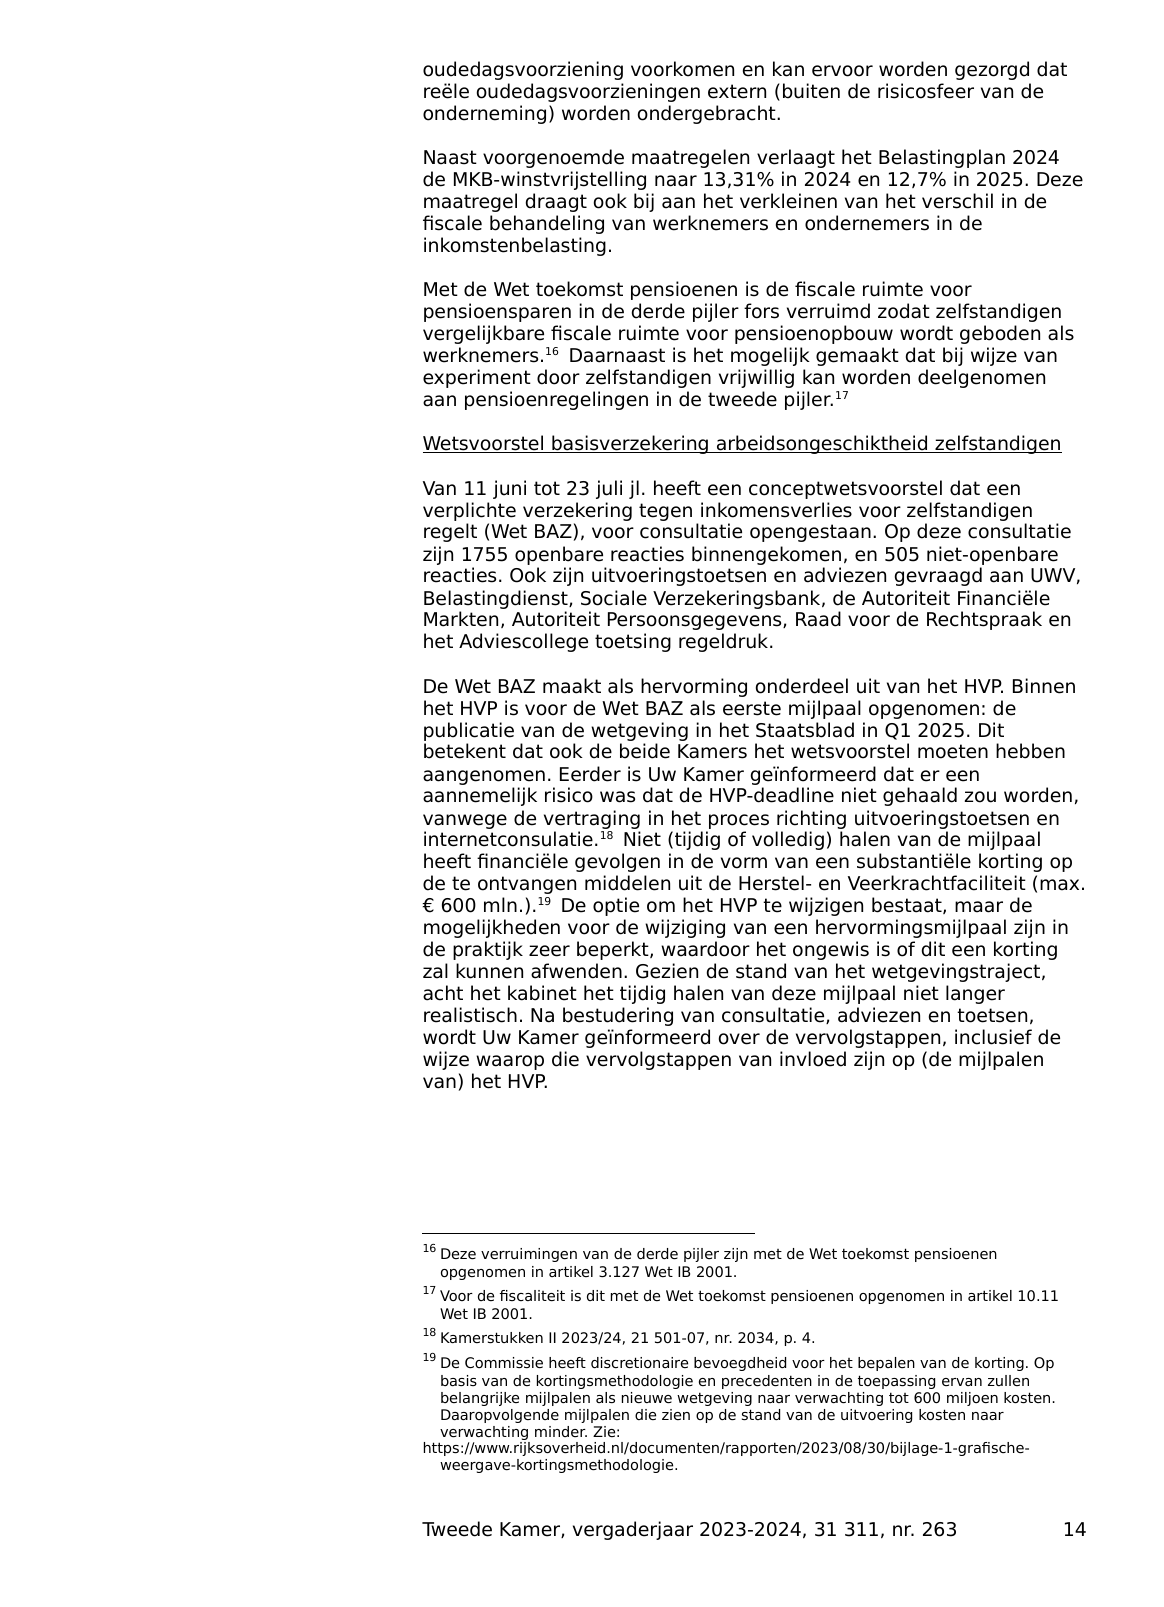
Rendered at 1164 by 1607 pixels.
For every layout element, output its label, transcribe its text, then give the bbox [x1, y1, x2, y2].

text oudedagsvoorziening voorkomen en kan ervoor worden gezorgd dat reële oudedagsvoorzieningen extern (buiten de risicosfeer van de onderneming) worden ondergebracht. [422, 59, 1087, 125]
text Van 11 juni tot 23 juli jl. heeft een conceptwetsvoorstel dat een verplichte verzekering tegen inkomensverlies voor zelfstandigen regelt (Wet BAZ), voor consultatie opengestaan. Op deze consultatie zijn 1755 openbare reacties binnengekomen, en 505 niet-openbare reacties. Ook zijn uitvoeringstoetsen en adviezen gevraagd aan UWV, Belastingdienst, Sociale Verzekeringsbank, de Autoriteit Financiële Markten, Autoriteit Persoonsgegevens, Raad voor de Rechtspraak en het Adviescollege toetsing regeldruk. [422, 477, 1087, 653]
text Voor de fiscaliteit is dit met de Wet toekomst pensioenen opgenomen in artikel 10.11 Wet IB 2001. [422, 1284, 1087, 1323]
text https://www.rijksoverheid.nl/documenten/rapporten/2023/08/30/bijlage-1-grafische-weergave-kortingsmethodologie. [422, 1441, 1087, 1474]
text Deze verruimingen van de derde pijler zijn met de Wet toekomst pensioenen opgenomen in artikel 3.127 Wet IB 2001. [422, 1242, 1087, 1281]
text De Commissie heeft discretionaire bevoegdheid voor het bepalen van de korting. Op basis van de kortingsmethodologie en precedenten in de toepassing ervan zullen belangrijke mijlpalen als nieuwe wetgeving naar verwachting tot 600 miljoen kosten. Daaropvolgende mijlpalen die zien op de stand van de uitvoering kosten naar verwachting minder. Zie: [422, 1351, 1087, 1441]
text Kamerstukken II 2023/24, 21 501-07, nr. 2034, p. 4. [422, 1326, 1087, 1348]
text De Wet BAZ maakt als hervorming onderdeel uit van het HVP. Binnen het HVP is voor de Wet BAZ als eerste mijlpaal opgenomen: de publicatie van de wetgeving in het Staatsblad in Q1 2025. Dit betekent dat ook de beide Kamers het wetsvoorstel moeten hebben aangenomen. Eerder is Uw Kamer geïnformeerd dat er een aannemelijk risico was dat de HVP-deadline niet gehaald zou worden, vanwege de vertraging in het proces richting uitvoeringstoetsen en internetconsulatie. Niet (tijdig of volledig) halen van de mijlpaal heeft financiële gevolgen in de vorm van een substantiële korting op de te ontvangen middelen uit de Herstel- en Veerkrachtfaciliteit (max. € 600 mln.). De optie om het HVP te wijzigen bestaat, maar de mogelijkheden voor de wijziging van een hervormingsmijlpaal zijn in de praktijk zeer beperkt, waardoor het ongewis is of dit een korting zal kunnen afwenden. Gezien de stand van het wetgevingstraject, acht het kabinet het tijdig halen van deze mijlpaal niet langer realistisch. Na bestudering van consultatie, adviezen en toetsen, wordt Uw Kamer geïnformeerd over de vervolgstappen, inclusief de wijze waarop die vervolgstappen van invloed zijn op (de mijlpalen van) het HVP. [422, 676, 1087, 1093]
text Met de Wet toekomst pensioenen is de fiscale ruimte voor pensioensparen in de derde pijler fors verruimd zodat zelfstandigen vergelijkbare fiscale ruimte voor pensioenopbouw wordt geboden als werknemers. Daarnaast is het mogelijk gemaakt dat bij wijze van experiment door zelfstandigen vrijwillig kan worden deelgenomen aan pensioenregelingen in de tweede pijler. [422, 279, 1087, 411]
text Naast voorgenoemde maatregelen verlaagt het Belastingplan 2024 de MKB-winstvrijstelling naar 13,31% in 2024 en 12,7% in 2025. Deze maatregel draagt ook bij aan het verkleinen van het verschil in de fiscale behandeling van werknemers en ondernemers in de inkomstenbelasting. [422, 147, 1087, 257]
subtitle Wetsvoorstel basisverzekering arbeidsongeschiktheid zelfstandigen [422, 433, 1087, 455]
